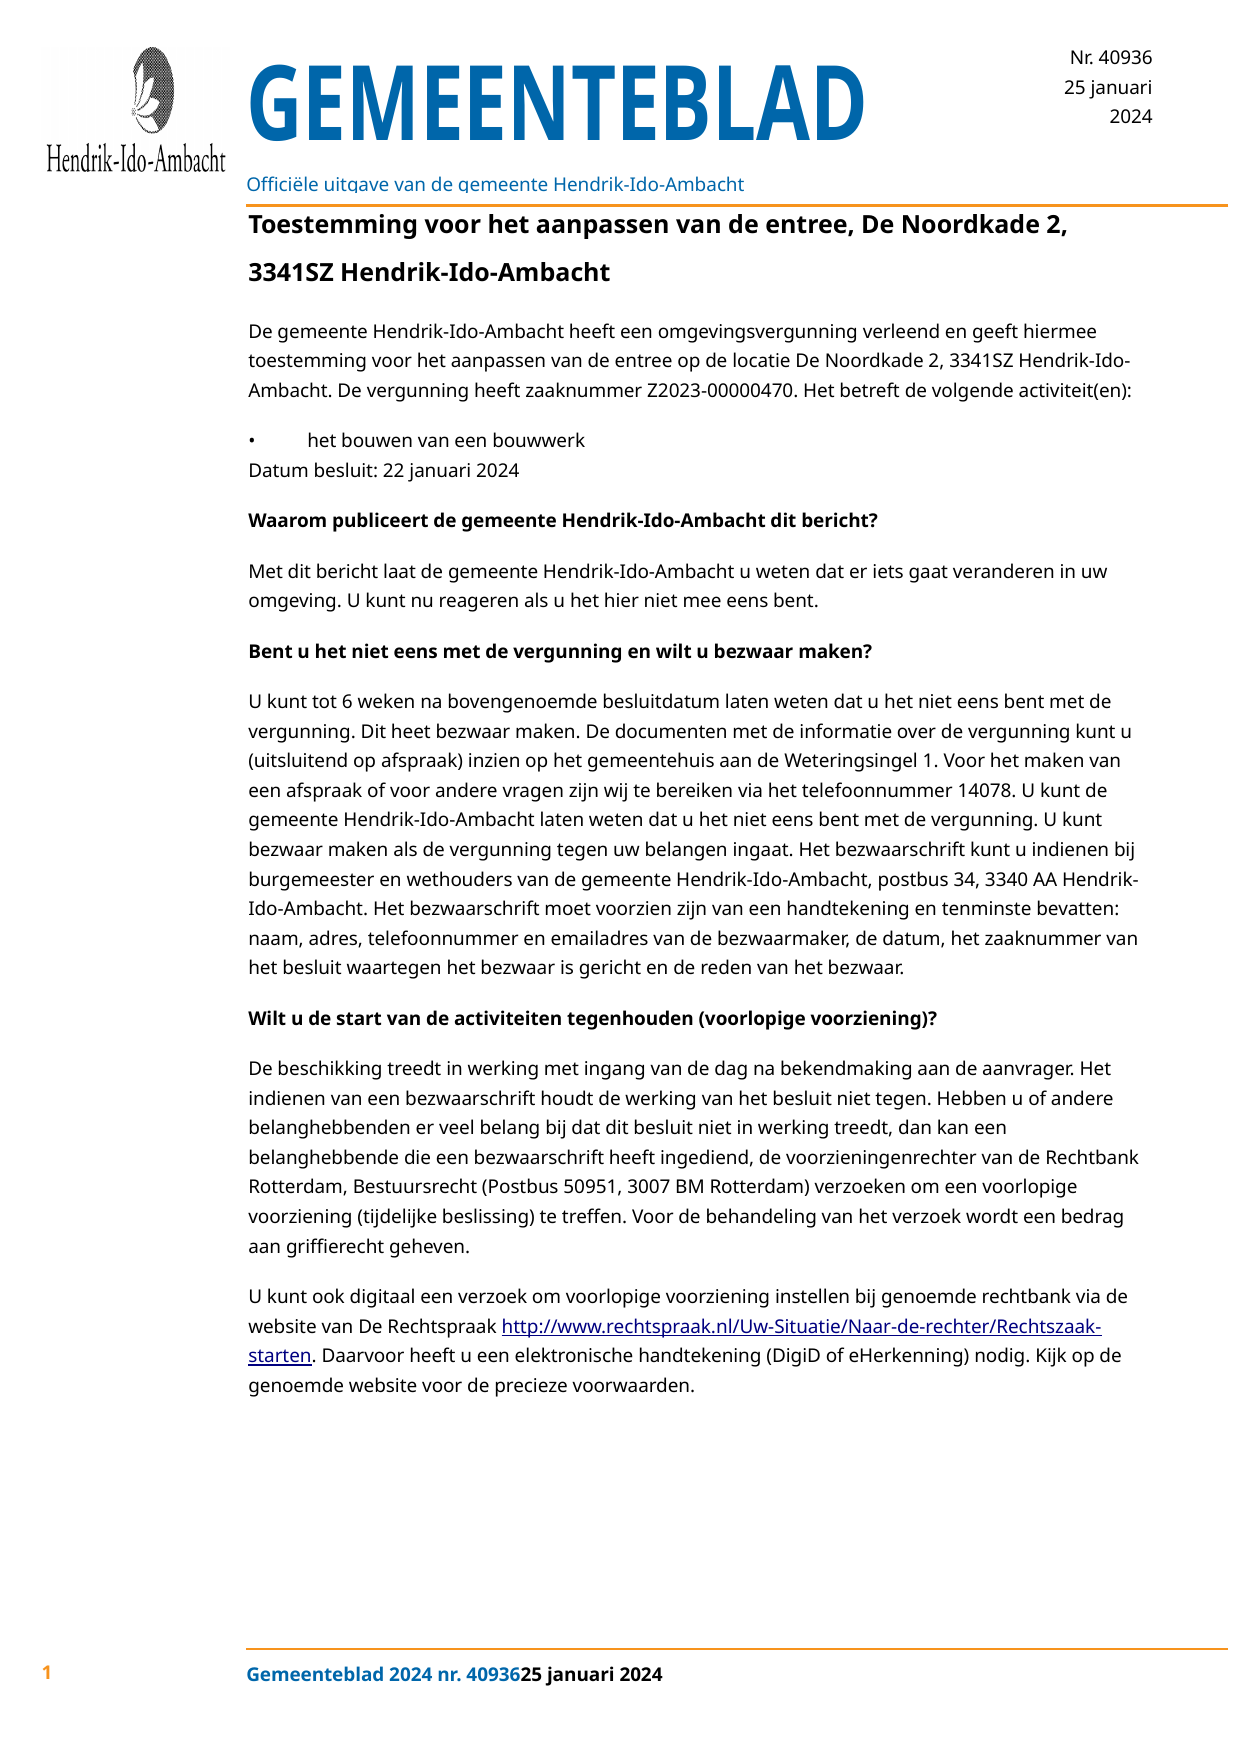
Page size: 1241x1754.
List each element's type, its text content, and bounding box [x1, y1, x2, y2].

text Toestemming voor het aanpassen van de entree, De Noordkade 2, 3341SZ Hendrik-Ido-Ambacht [248, 207, 1152, 288]
text Met dit bericht laat de gemeente Hendrik-Ido-Ambacht u weten dat er iets gaat veranderen in uw omgeving. U kunt nu reageren als u het hier niet mee eens bent. [248, 558, 1152, 613]
list het bouwen van een bouwwerk [248, 427, 1152, 453]
text De gemeente Hendrik-Ido-Ambacht heeft een omgevingsvergunning verleend en geeft hiermee toestemming voor het aanpassen van de entree op de locatie De Noordkade 2, 3341SZ Hendrik-Ido-Ambacht. De vergunning heeft zaaknummer Z2023-00000470. Het betreft de volgende activiteit(en): [248, 318, 1152, 403]
text U kunt ook digitaal een verzoek om voorlopige voorziening instellen bij genoemde rechtbank via de website van De Rechtspraak http://www.rechtspraak.nl/Uw-Situatie/Naar-de-rechter/Rechtszaak-starten. Daarvoor heeft u een elektronische handtekening (DigiD of eHerkenning) nodig. Kijk op de genoemde website voor de precieze voorwaarden. [248, 1283, 1152, 1398]
text Waarom publiceert de gemeente Hendrik-Ido-Ambacht dit bericht? [248, 507, 1152, 533]
text Wilt u de start van de activiteiten tegenhouden (voorlopige voorziening)? [248, 1005, 1152, 1031]
text De beschikking treedt in werking met ingang van de dag na bekendmaking aan de aanvrager. Het indienen van een bezwaarschrift houdt de werking van het besluit niet tegen. Hebben u of andere belanghebbenden er veel belang bij dat dit besluit niet in werking treedt, dan kan een belanghebbende die een bezwaarschrift heeft ingediend, de voorzieningenrechter van de Rechtbank Rotterdam, Bestuursrecht (Postbus 50951, 3007 BM Rotterdam) verzoeken om een voorlopige voorziening (tijdelijke beslissing) te treffen. Voor de behandeling van het verzoek wordt een bedrag aan griffierecht geheven. [248, 1055, 1152, 1259]
text Datum besluit: 22 januari 2024 [248, 457, 1152, 483]
text U kunt tot 6 weken na bovengenoemde besluitdatum laten weten dat u het niet eens bent met de vergunning. Dit heet bezwaar maken. De documenten met de informatie over de vergunning kunt u (uitsluitend op afspraak) inzien op het gemeentehuis aan de Weteringsingel 1. Voor het maken van een afspraak of voor andere vragen zijn wij te bereiken via het telefoonnummer 14078. U kunt de gemeente Hendrik-Ido-Ambacht laten weten dat u het niet eens bent met de vergunning. U kunt bezwaar maken als de vergunning tegen uw belangen ingaat. Het bezwaarschrift kunt u indienen bij burgemeester en wethouders van de gemeente Hendrik-Ido-Ambacht, postbus 34, 3340 AA Hendrik-Ido-Ambacht. Het bezwaarschrift moet voorzien zijn van een handtekening en tenminste bevatten: naam, adres, telefoonnummer en emailadres van de bezwaarmaker, de datum, het zaaknummer van het besluit waartegen het bezwaar is gericht en de reden van het bezwaar. [248, 688, 1152, 980]
text Bent u het niet eens met de vergunning en wilt u bezwaar maken? [248, 638, 1152, 664]
picture [41, 47, 231, 172]
